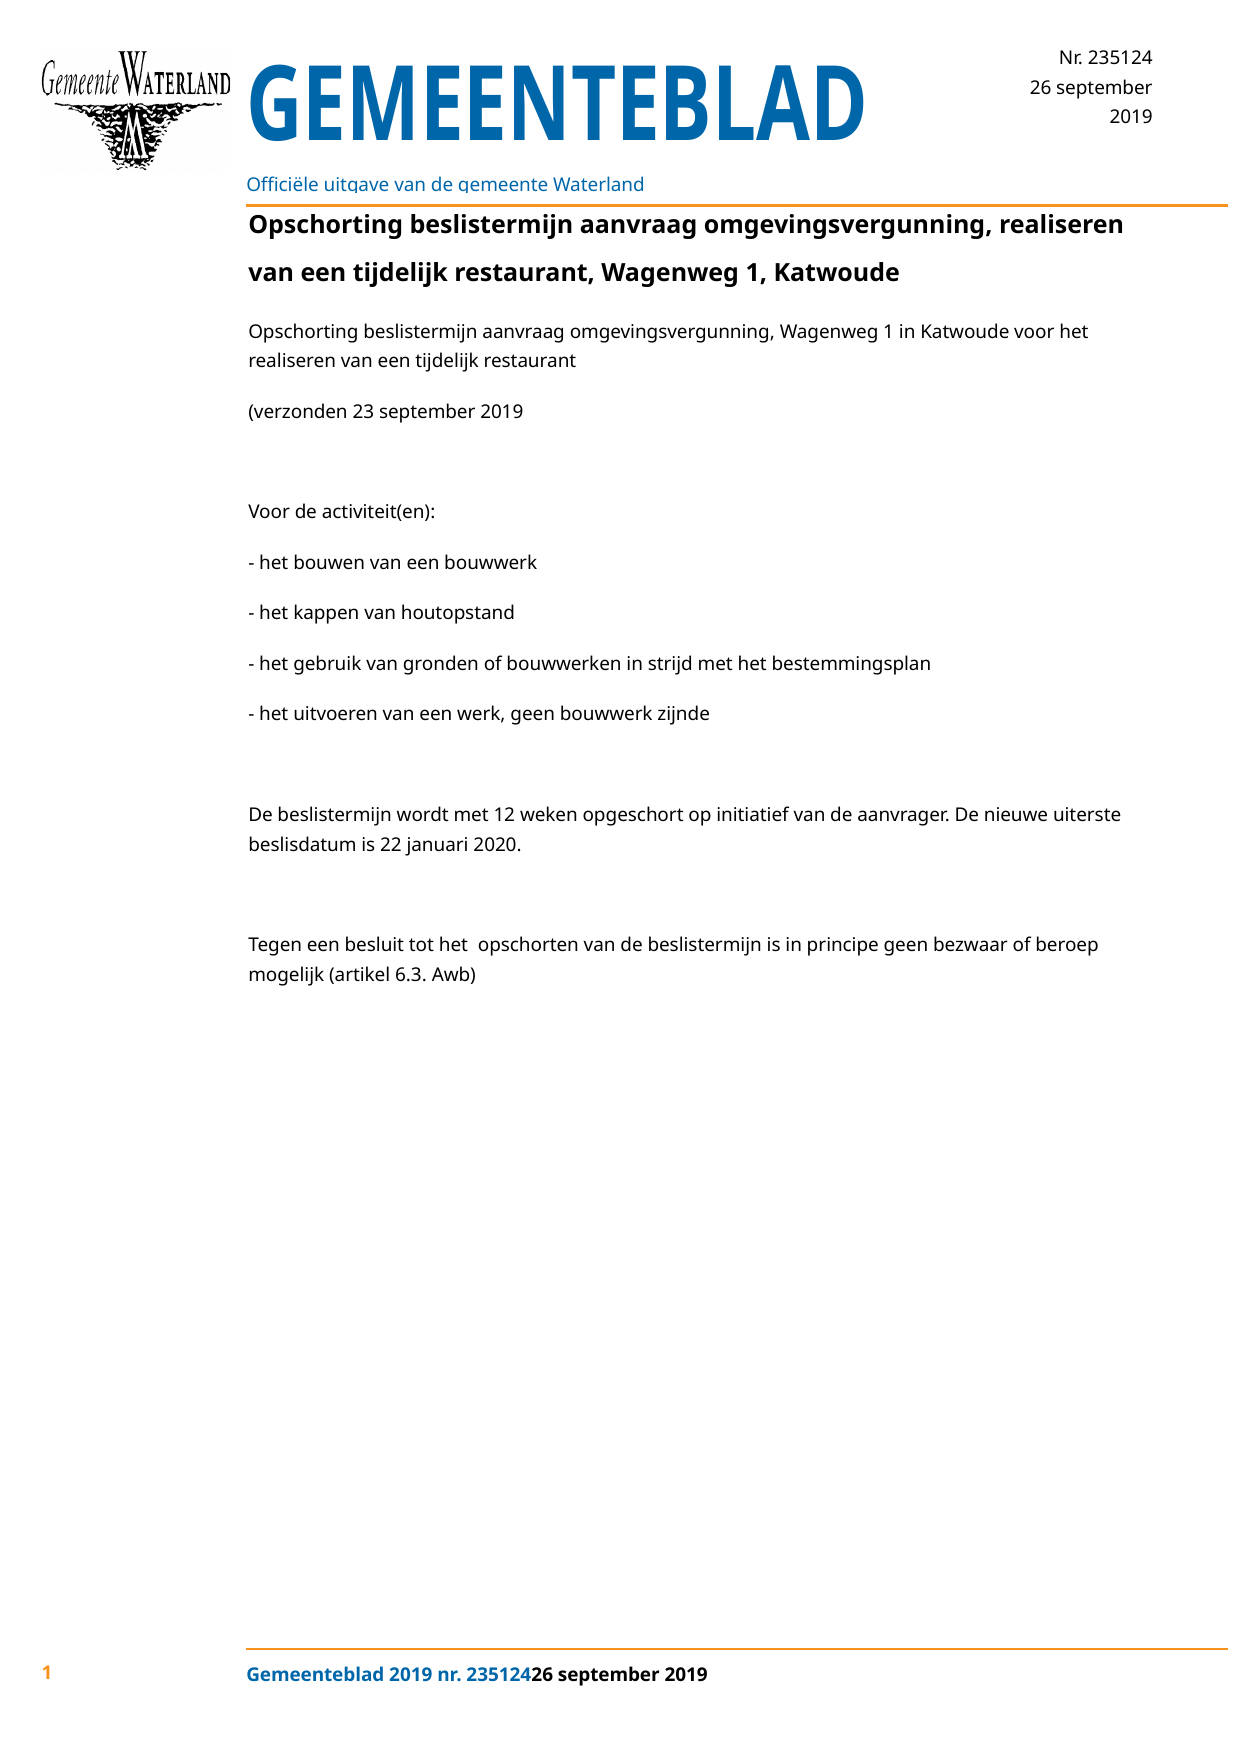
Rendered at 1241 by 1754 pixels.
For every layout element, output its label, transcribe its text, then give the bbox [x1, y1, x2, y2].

text De beslistermijn wordt met 12 weken opgeschort op initiatief van de aanvrager. De nieuwe uiterste beslisdatum is 22 januari 2020. [248, 801, 1152, 857]
text Opschorting beslistermijn aanvraag omgevingsvergunning, realiseren van een tijdelijk restaurant, Wagenweg 1, Katwoude [248, 207, 1152, 288]
text - het kappen van houtopstand [248, 599, 1152, 625]
text Voor de activiteit(en): [248, 499, 1152, 524]
text - het uitvoeren van een werk, geen bouwwerk zijnde [248, 700, 1152, 726]
picture [41, 47, 231, 172]
text - het bouwen van een bouwwerk [248, 549, 1152, 575]
text - het gebruik van gronden of bouwwerken in strijd met het bestemmingsplan [248, 650, 1152, 676]
text Opschorting beslistermijn aanvraag omgevingsvergunning, Wagenweg 1 in Katwoude voor het realiseren van een tijdelijk restaurant [248, 318, 1152, 373]
text (verzonden 23 september 2019 [248, 398, 1152, 424]
text Tegen een besluit tot het opschorten van de beslistermijn is in principe geen bezwaar of beroep mogelijk (artikel 6.3. Awb) [248, 932, 1152, 987]
